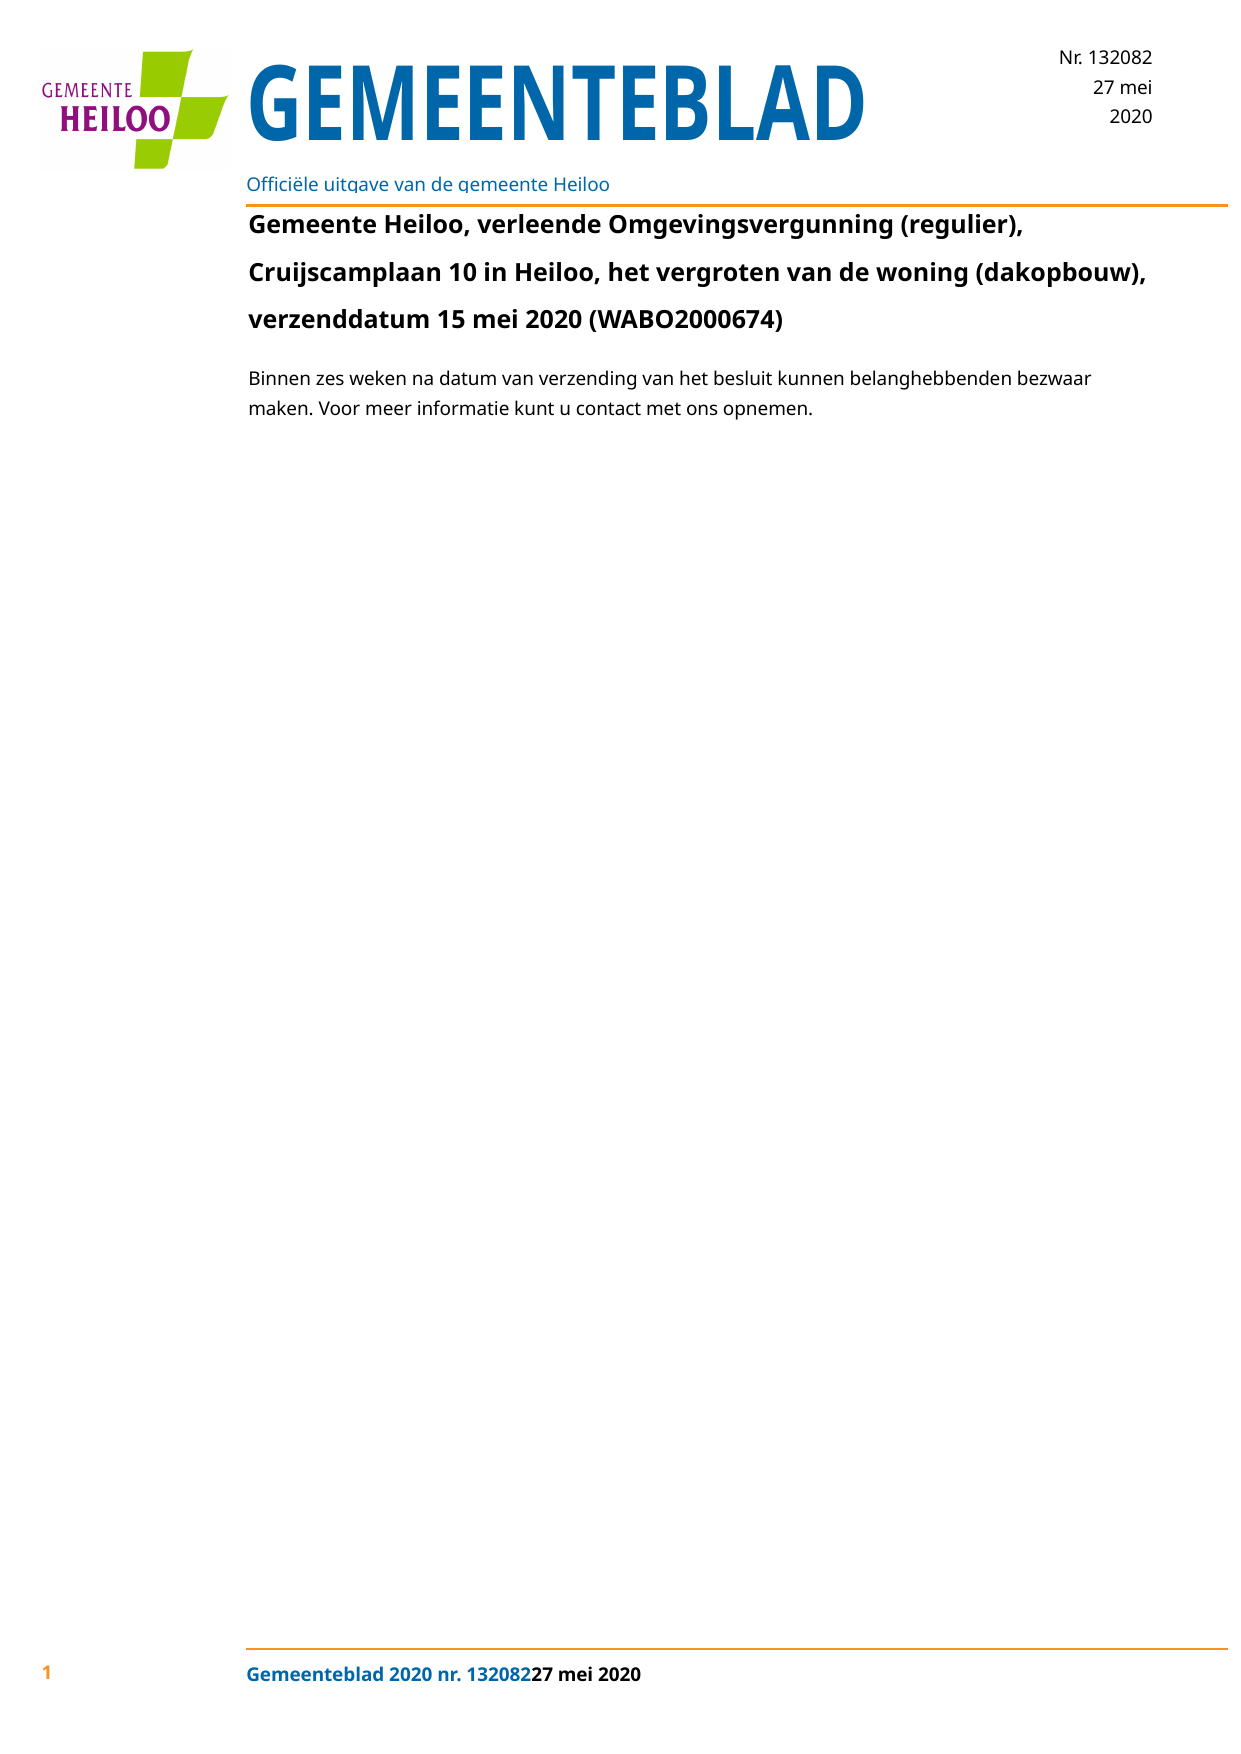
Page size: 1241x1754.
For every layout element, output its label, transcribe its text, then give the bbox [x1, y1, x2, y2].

text Gemeente Heiloo, verleende Omgevingsvergunning (regulier), Cruijscamplaan 10 in Heiloo, het vergroten van de woning (dakopbouw), verzenddatum 15 mei 2020 (WABO2000674) [248, 207, 1152, 336]
text Binnen zes weken na datum van verzending van het besluit kunnen belanghebbenden bezwaar maken. Voor meer informatie kunt u contact met ons opnemen. [248, 366, 1152, 421]
picture [41, 47, 231, 172]
